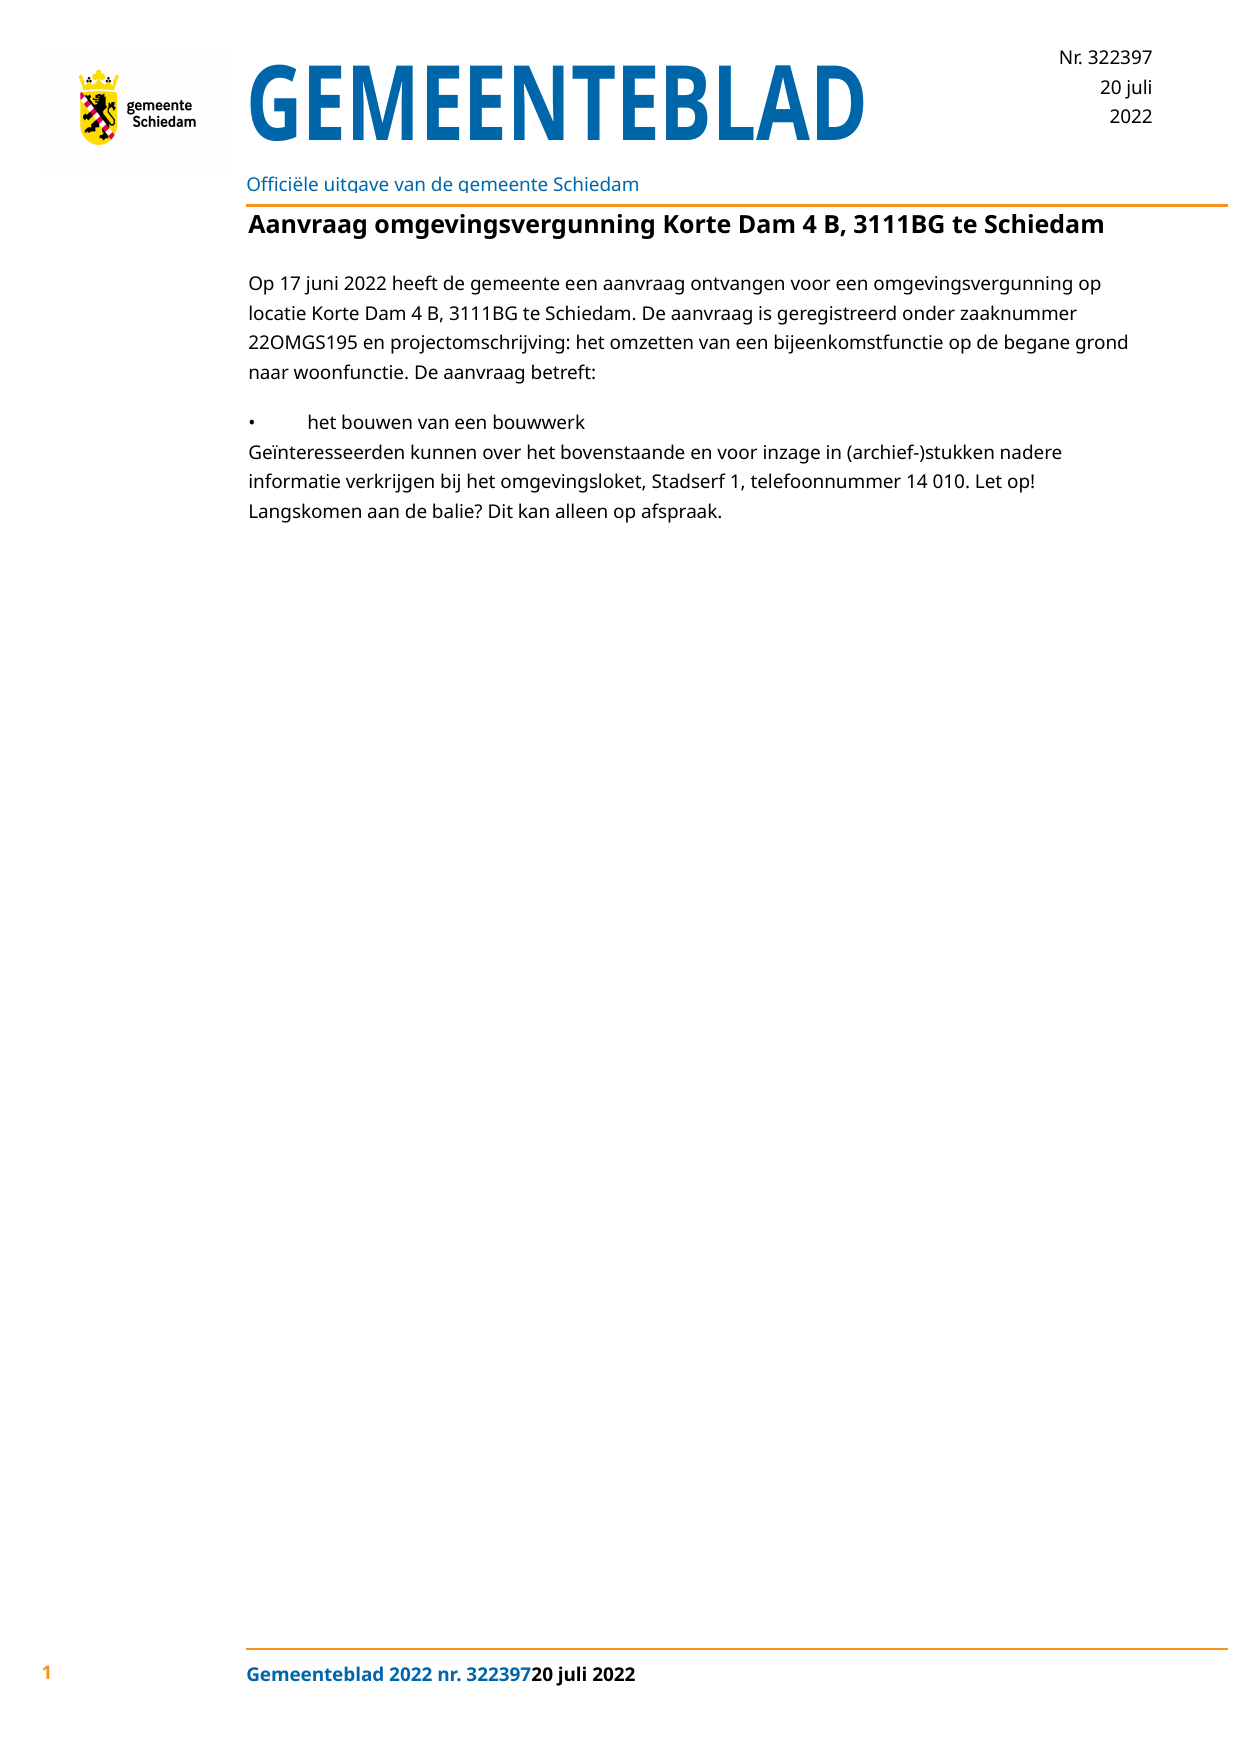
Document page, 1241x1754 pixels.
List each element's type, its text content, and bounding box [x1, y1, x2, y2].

text Op 17 juni 2022 heeft de gemeente een aanvraag ontvangen voor een omgevingsvergunning op locatie Korte Dam 4 B, 3111BG te Schiedam. De aanvraag is geregistreerd onder zaaknummer 22OMGS195 en projectomschrijving: het omzetten van een bijeenkomstfunctie op de begane grond naar woonfunctie. De aanvraag betreft: [248, 270, 1152, 385]
picture [41, 47, 231, 172]
text Aanvraag omgevingsvergunning Korte Dam 4 B, 3111BG te Schiedam [248, 207, 1152, 241]
list het bouwen van een bouwwerk [248, 409, 1152, 435]
text Geïnteresseerden kunnen over het bovenstaande en voor inzage in (archief-)stukken nadere informatie verkrijgen bij het omgevingsloket, Stadserf 1, telefoonnummer 14 010. Let op! Langskomen aan de balie? Dit kan alleen op afspraak. [248, 439, 1152, 524]
